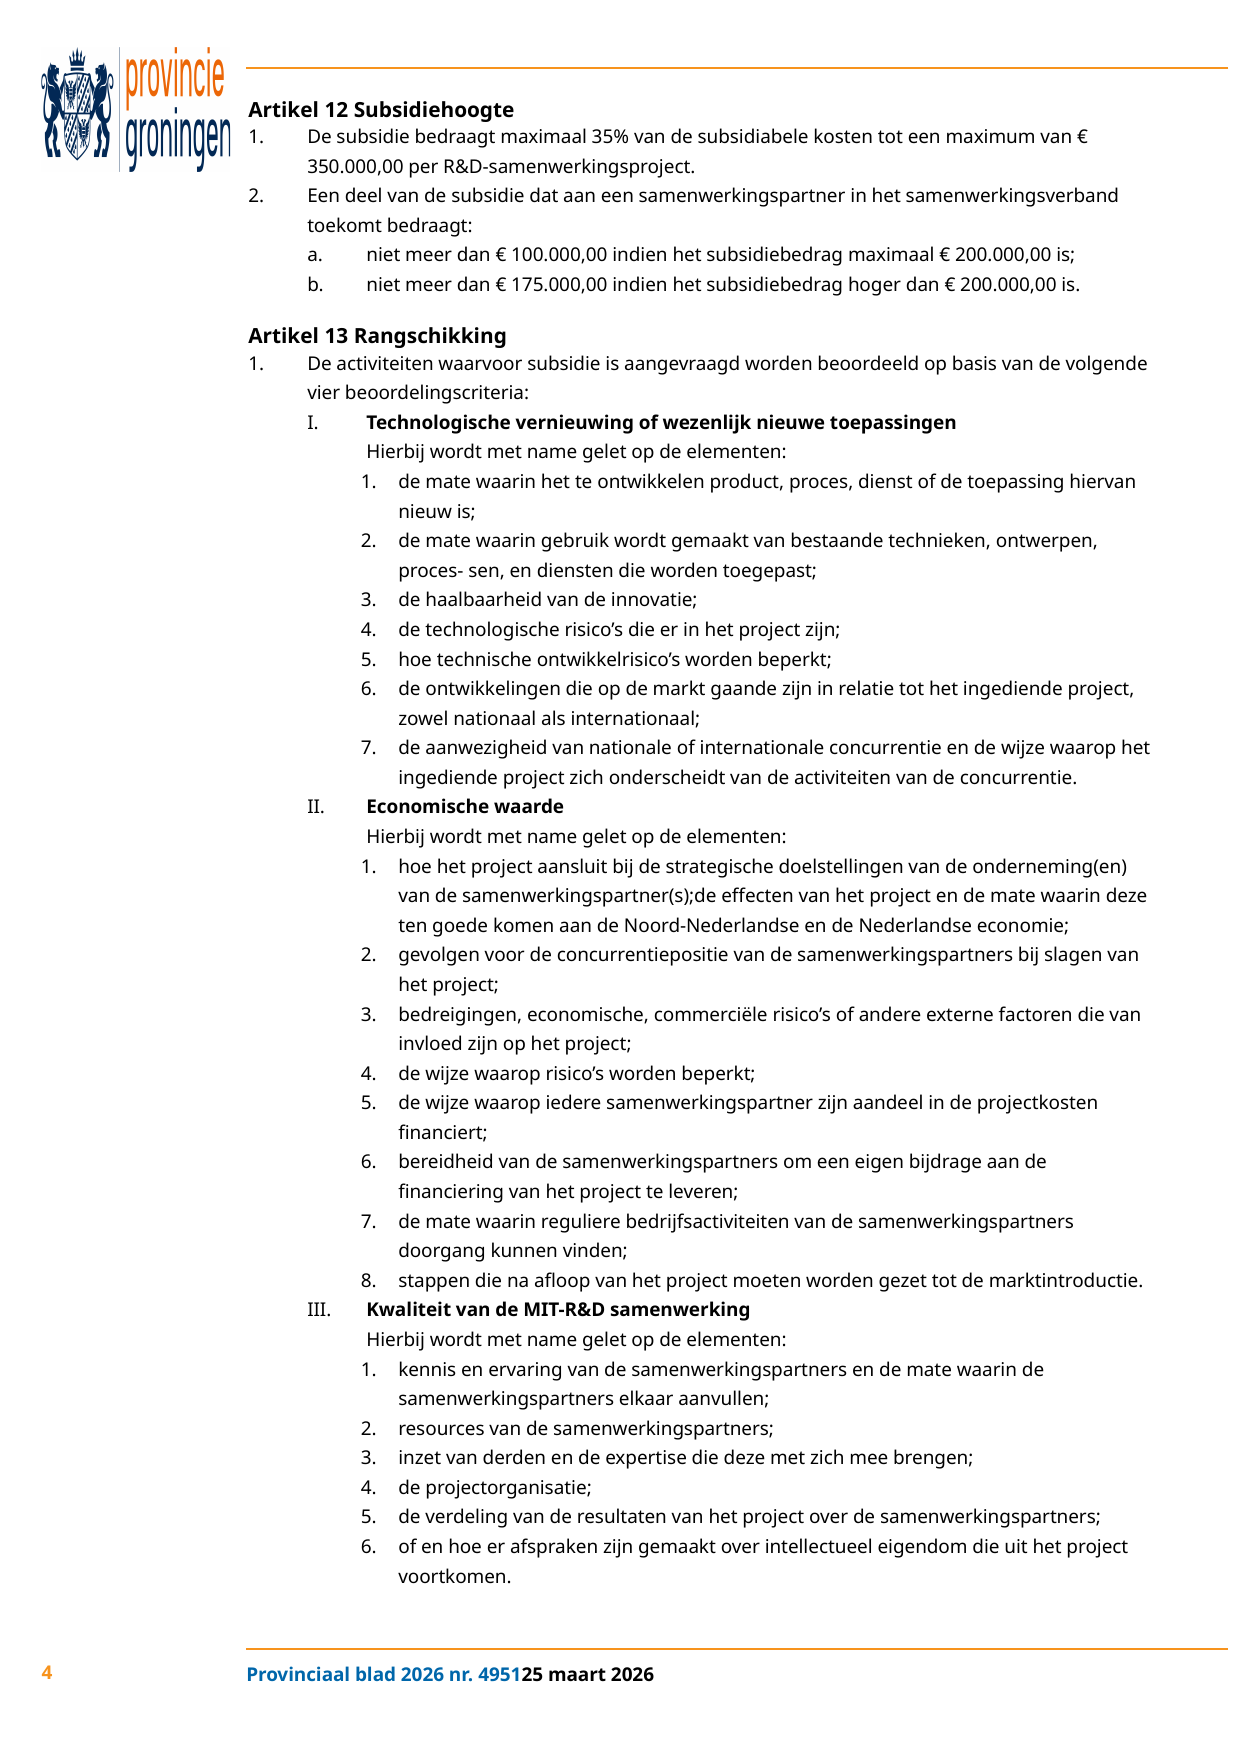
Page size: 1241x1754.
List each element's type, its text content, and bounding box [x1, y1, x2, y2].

list niet meer dan € 175.000,00 indien het subsidiebedrag hoger dan € 200.000,00 is. [307, 271, 1152, 297]
picture [41, 47, 231, 172]
list de wijze waarop iedere samenwerkingspartner zijn aandeel in de projectkosten financiert; [361, 1089, 1152, 1145]
list de technologische risico’s die er in het project zijn; [361, 616, 1152, 642]
list de projectorganisatie; [361, 1474, 1152, 1500]
text Artikel 13 Rangschikking [248, 322, 1152, 350]
list Een deel van de subsidie dat aan een samenwerkingspartner in het samenwerkingsverband toekomt bedraagt: [248, 182, 1152, 238]
list Economische waarde [307, 794, 1152, 819]
list bedreigingen, economische, commerciële risico’s of andere externe factoren die van invloed zijn op het project; [361, 1001, 1152, 1056]
list hoe technische ontwikkelrisico’s worden beperkt; [361, 646, 1152, 672]
list of en hoe er afspraken zijn gemaakt over intellectueel eigendom die uit het project voortkomen. [361, 1533, 1152, 1589]
list bereidheid van de samenwerkingspartners om een eigen bijdrage aan de financiering van het project te leveren; [361, 1149, 1152, 1204]
list de mate waarin reguliere bedrijfsactiviteiten van de samenwerkingspartners doorgang kunnen vinden; [361, 1208, 1152, 1263]
list de mate waarin het te ontwikkelen product, proces, dienst of de toepassing hiervan nieuw is; [361, 468, 1152, 524]
list Technologische vernieuwing of wezenlijk nieuwe toepassingen [307, 409, 1152, 435]
list De subsidie bedraagt maximaal 35% van de subsidiabele kosten tot een maximum van € 350.000,00 per R&D-samenwerkingsproject. [248, 123, 1152, 178]
text Artikel 12 Subsidiehoogte [248, 95, 1152, 123]
list de aanwezigheid van nationale of internationale concurrentie en de wijze waarop het ingediende project zich onderscheidt van de activiteiten van de concurrentie. [361, 734, 1152, 790]
list de wijze waarop risico’s worden beperkt; [361, 1060, 1152, 1086]
list Hierbij wordt met name gelet op de elementen: [307, 823, 1152, 849]
list de verdeling van de resultaten van het project over de samenwerkingspartners; [361, 1504, 1152, 1529]
list Kwaliteit van de MIT-R&D samenwerking [307, 1297, 1152, 1322]
list Hierbij wordt met name gelet op de elementen: [307, 439, 1152, 464]
list de ontwikkelingen die op de markt gaande zijn in relatie tot het ingediende project, zowel nationaal als internationaal; [361, 675, 1152, 731]
list de mate waarin gebruik wordt gemaakt van bestaande technieken, ontwerpen, proces- sen, en diensten die worden toegepast; [361, 527, 1152, 583]
list resources van de samenwerkingspartners; [361, 1415, 1152, 1441]
list kennis en ervaring van de samenwerkingspartners en de mate waarin de samenwerkingspartners elkaar aanvullen; [361, 1356, 1152, 1411]
list niet meer dan € 100.000,00 indien het subsidiebedrag maximaal € 200.000,00 is; [307, 242, 1152, 267]
list gevolgen voor de concurrentiepositie van de samenwerkingspartners bij slagen van het project; [361, 942, 1152, 997]
list Hierbij wordt met name gelet op de elementen: [307, 1326, 1152, 1352]
list inzet van derden en de expertise die deze met zich mee brengen; [361, 1444, 1152, 1470]
list De activiteiten waarvoor subsidie is aangevraagd worden beoordeeld op basis van de volgende vier beoordelingscriteria: [248, 350, 1152, 405]
list stappen die na afloop van het project moeten worden gezet tot de marktintroductie. [361, 1267, 1152, 1293]
list de haalbaarheid van de innovatie; [361, 587, 1152, 612]
list hoe het project aansluit bij de strategische doelstellingen van de onderneming(en) van de samenwerkingspartner(s);de effecten van het project en de mate waarin deze ten goede komen aan de Noord-Nederlandse en de Nederlandse economie; [361, 853, 1152, 938]
